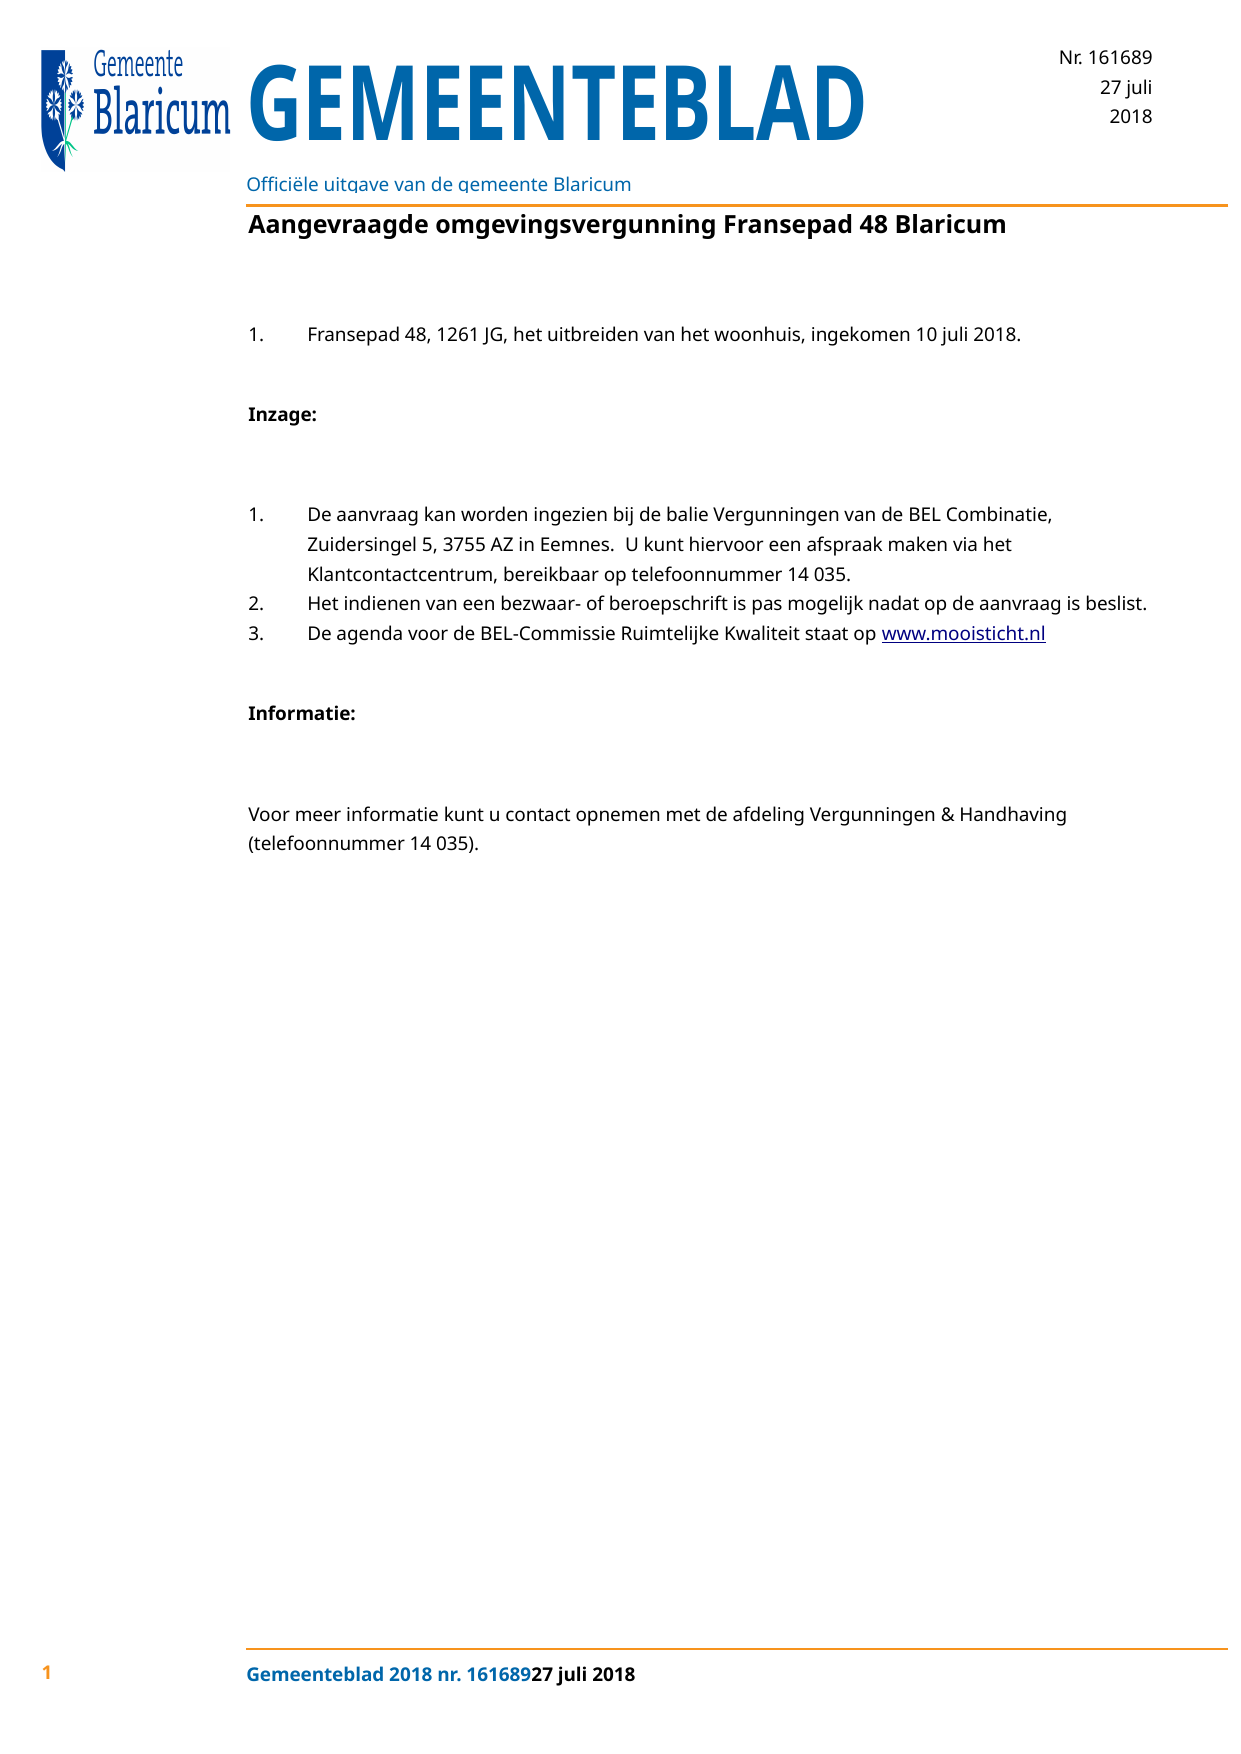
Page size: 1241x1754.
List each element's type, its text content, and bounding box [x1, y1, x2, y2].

list De aanvraag kan worden ingezien bij de balie Vergunningen van de BEL Combinatie, Zuidersingel 5, 3755 AZ in Eemnes. U kunt hiervoor een afspraak maken via het Klantcontactcentrum, bereikbaar op telefoonnummer 14 035. [248, 502, 1152, 586]
list Het indienen van een bezwaar- of beroepschrift is pas mogelijk nadat op de aanvraag is beslist. [248, 590, 1152, 616]
text Voor meer informatie kunt u contact opnemen met de afdeling Vergunningen & Handhaving (telefoonnummer 14 035). [248, 801, 1152, 856]
text Aangevraagde omgevingsvergunning Fransepad 48 Blaricum [248, 207, 1152, 241]
list Fransepad 48, 1261 JG, het uitbreiden van het woonhuis, ingekomen 10 juli 2018. [248, 321, 1152, 346]
picture [41, 47, 231, 172]
text Informatie: [248, 700, 1152, 726]
list De agenda voor de BEL-Commissie Ruimtelijke Kwaliteit staat op www.mooisticht.nl [248, 620, 1152, 646]
text Inzage: [248, 401, 1152, 426]
